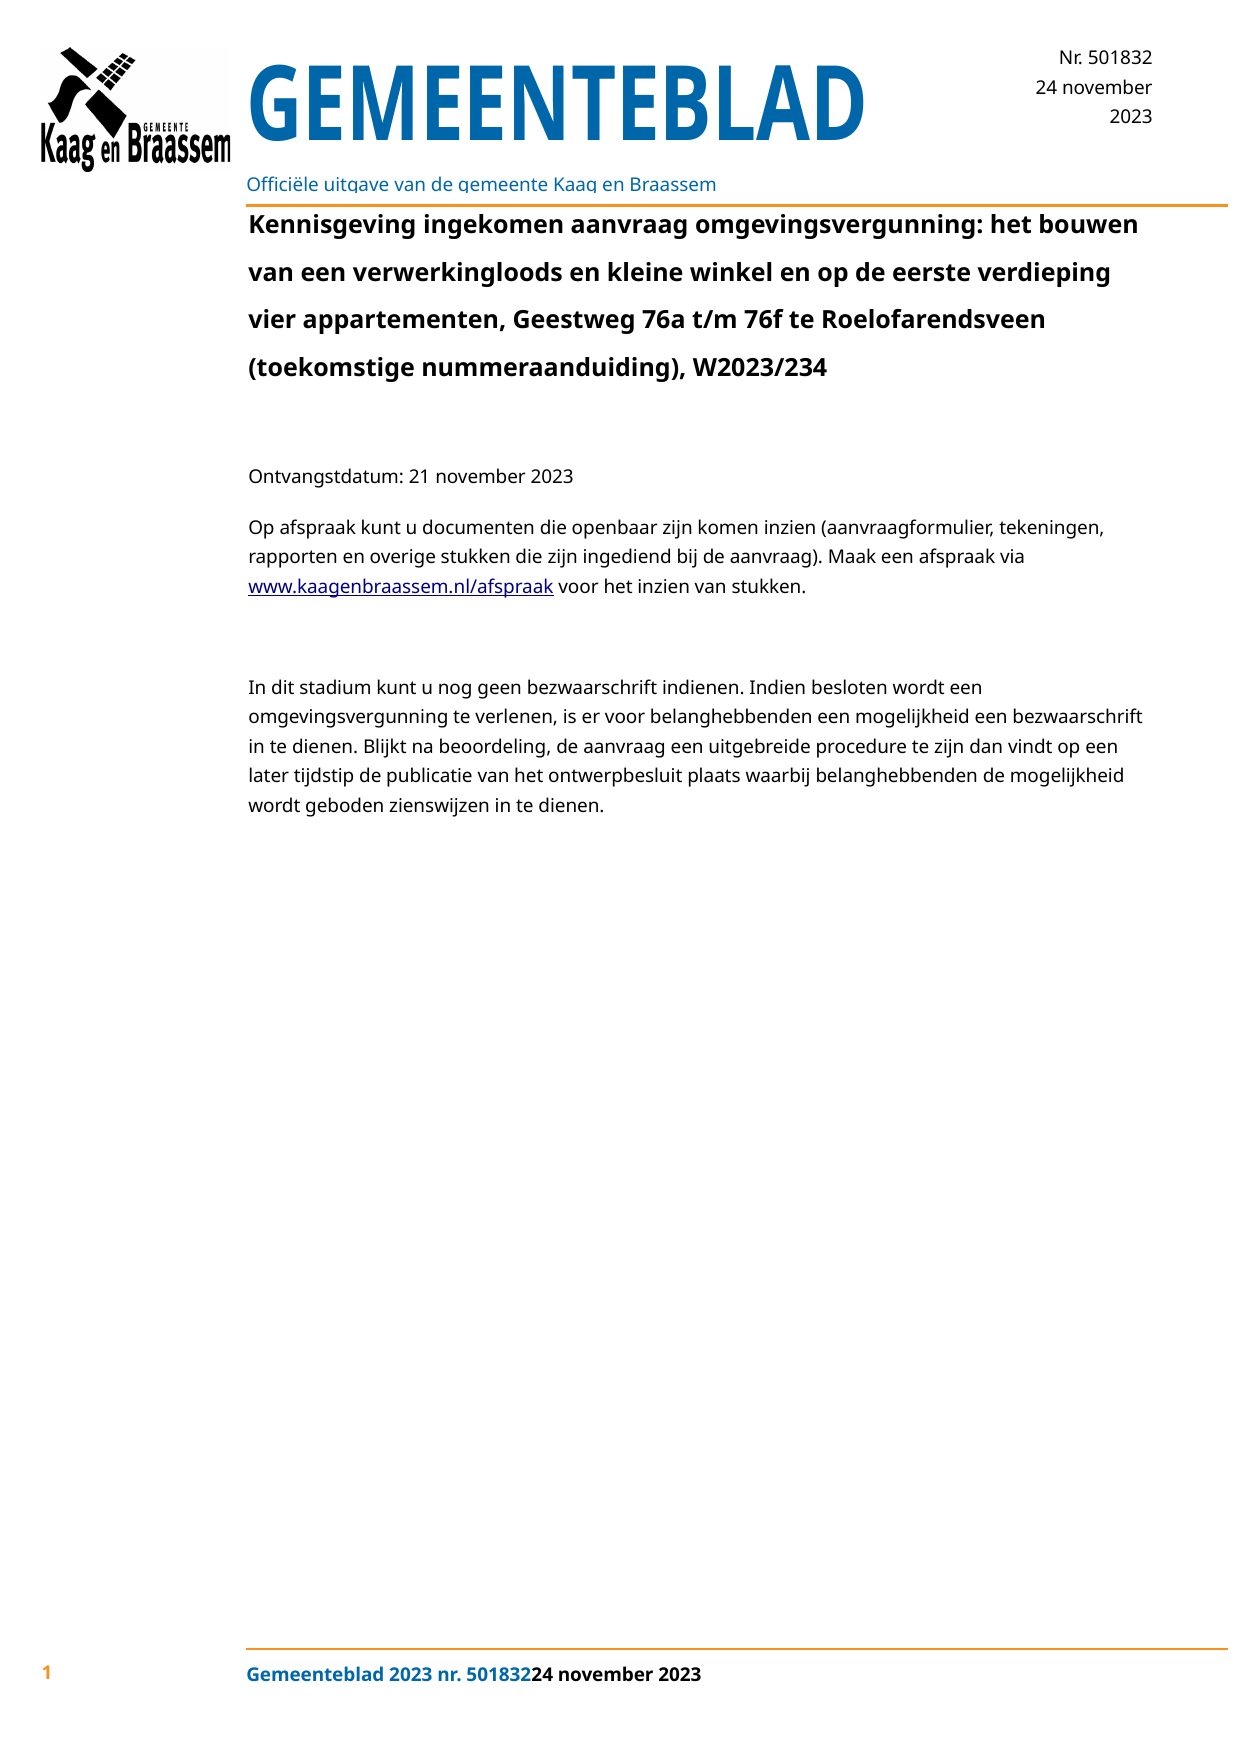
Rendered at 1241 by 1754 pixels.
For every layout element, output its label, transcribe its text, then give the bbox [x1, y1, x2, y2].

text Kennisgeving ingekomen aanvraag omgevingsvergunning: het bouwen van een verwerkingloods en kleine winkel en op de eerste verdieping vier appartementen, Geestweg 76a t/m 76f te Roelofarendsveen (toekomstige nummeraanduiding), W2023/234 [248, 207, 1152, 384]
text Ontvangstdatum: 21 november 2023 [248, 463, 1152, 489]
text In dit stadium kunt u nog geen bezwaarschrift indienen. Indien besloten wordt een omgevingsvergunning te verlenen, is er voor belanghebbenden een mogelijkheid een bezwaarschrift in te dienen. Blijkt na beoordeling, de aanvraag een uitgebreide procedure te zijn dan vindt op een later tijdstip de publicatie van het ontwerpbesluit plaats waarbij belanghebbenden de mogelijkheid wordt geboden zienswijzen in te dienen. [248, 674, 1152, 818]
picture [41, 47, 231, 172]
text Op afspraak kunt u documenten die openbaar zijn komen inzien (aanvraagformulier, tekeningen, rapporten en overige stukken die zijn ingediend bij de aanvraag). Maak een afspraak via www.kaagenbraassem.nl/afspraak voor het inzien van stukken. [248, 514, 1152, 599]
